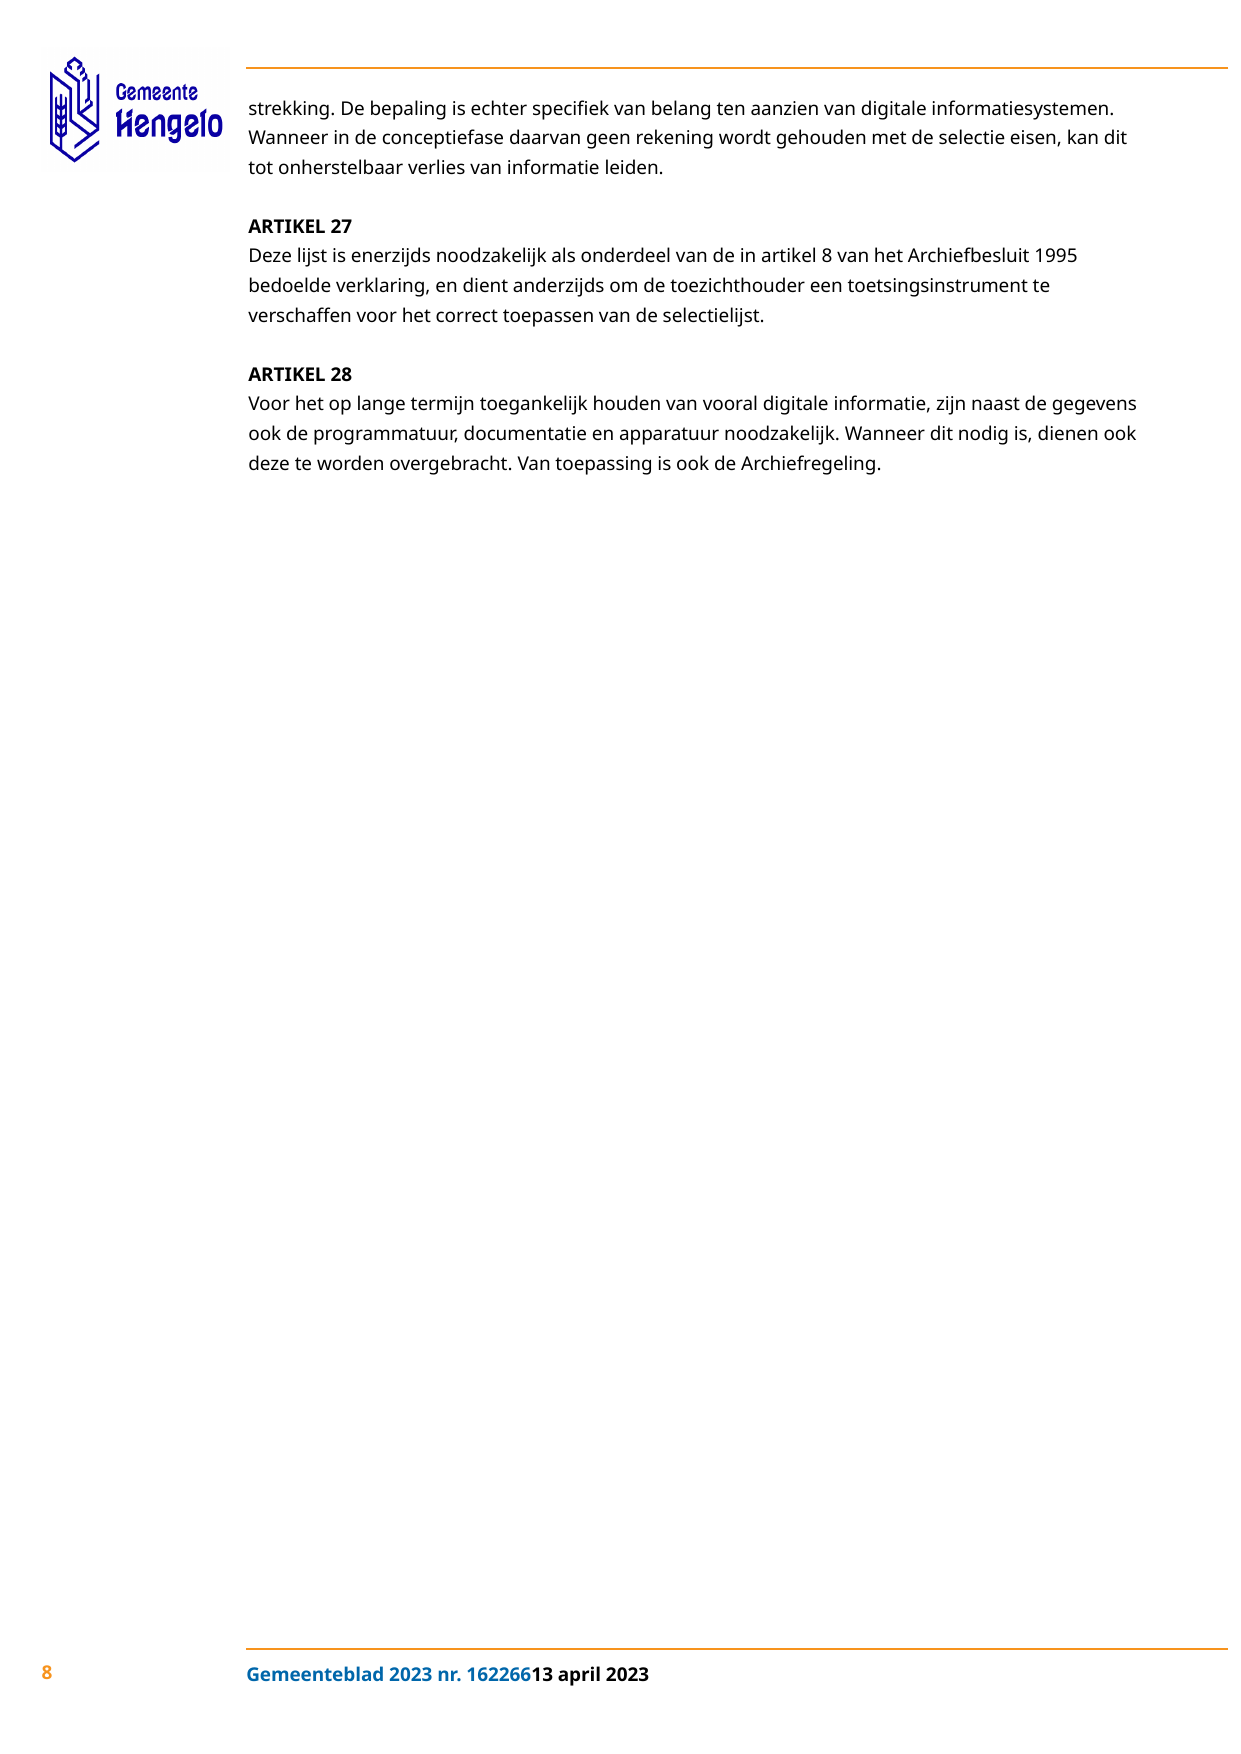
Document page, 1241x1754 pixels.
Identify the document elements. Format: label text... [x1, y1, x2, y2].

picture [41, 47, 231, 172]
text ARTIKEL 28 [248, 361, 1152, 387]
text Voor het op lange termijn toegankelijk houden van vooral digitale informatie, zijn naast de gegevens ook de programmatuur, documentatie en apparatuur noodzakelijk. Wanneer dit nodig is, dienen ook deze te worden overgebracht. Van toepassing is ook de Archiefregeling. [248, 391, 1152, 476]
text Deze lijst is enerzijds noodzakelijk als onderdeel van de in artikel 8 van het Archiefbesluit 1995 bedoelde verklaring, en dient anderzijds om de toezichthouder een toetsingsinstrument te verschaffen voor het correct toepassen van de selectielijst. [248, 243, 1152, 328]
text ARTIKEL 27 [248, 213, 1152, 239]
text strekking. De bepaling is echter specifiek van belang ten aanzien van digitale informatiesystemen. Wanneer in de conceptiefase daarvan geen rekening wordt gehouden met de selectie eisen, kan dit tot onherstelbaar verlies van informatie leiden. [248, 95, 1152, 180]
